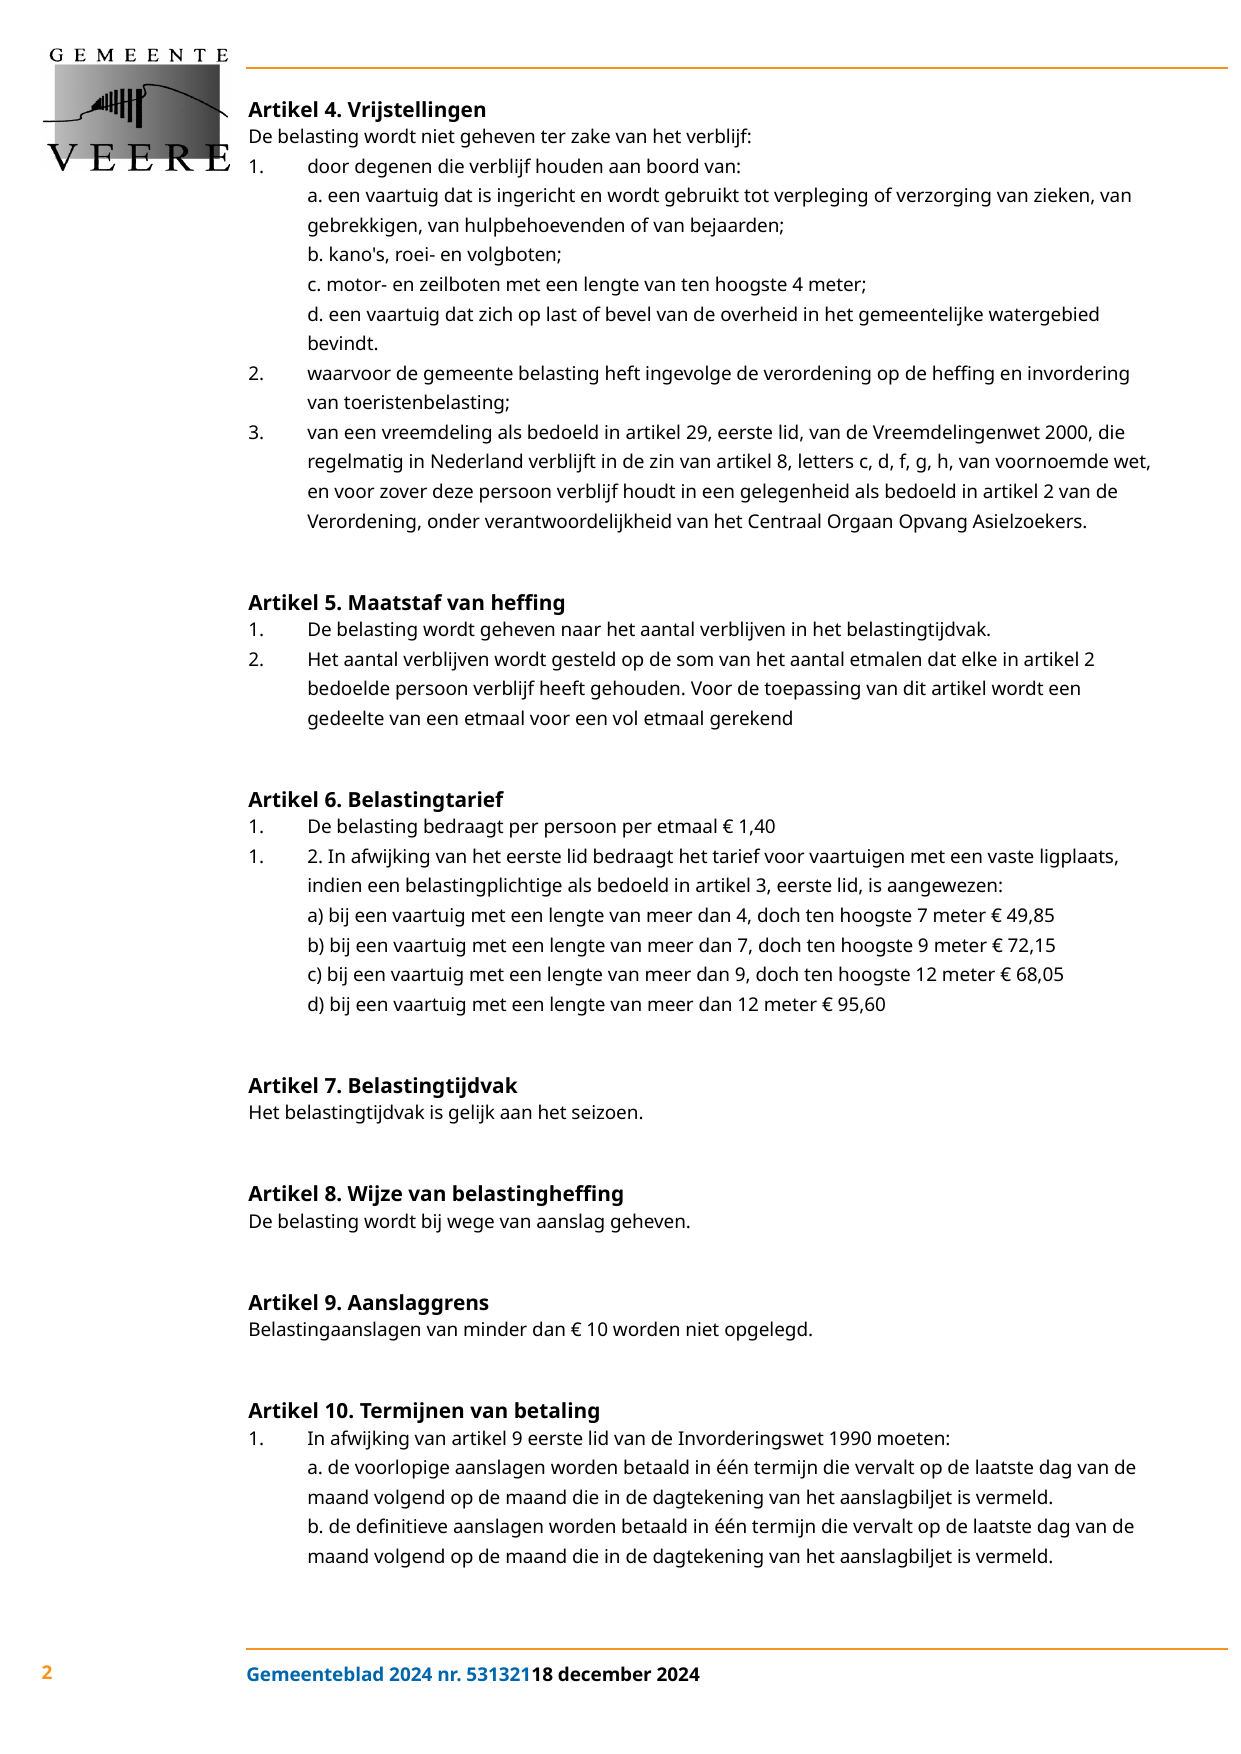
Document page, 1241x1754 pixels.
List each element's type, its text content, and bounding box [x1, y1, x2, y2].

text Artikel 7. Belastingtijdvak [248, 1071, 1152, 1099]
text Het belastingtijdvak is gelijk aan het seizoen. [248, 1099, 1152, 1125]
text De belasting wordt bij wege van aanslag geheven. [248, 1208, 1152, 1233]
list b. kano's, roei- en volgboten; [248, 242, 1152, 267]
list waarvoor de gemeente belasting heft ingevolge de verordening op de heffing en invordering van toeristenbelasting; [248, 360, 1152, 415]
list De belasting wordt geheven naar het aantal verblijven in het belastingtijdvak. [248, 616, 1152, 642]
list door degenen die verblijf houden aan boord van: [248, 153, 1152, 178]
text Belastingaanslagen van minder dan € 10 worden niet opgelegd. [248, 1316, 1152, 1342]
text Artikel 10. Termijnen van betaling [248, 1396, 1152, 1425]
list In afwijking van artikel 9 eerste lid van de Invorderingswet 1990 moeten: [248, 1425, 1152, 1450]
list c) bij een vaartuig met een lengte van meer dan 9, doch ten hoogste 12 meter € 68,05 [248, 961, 1152, 987]
list b. de definitieve aanslagen worden betaald in één termijn die vervalt op de laatste dag van de maand volgend op de maand die in de dagtekening van het aanslagbiljet is vermeld. [248, 1513, 1152, 1569]
text Artikel 9. Aanslaggrens [248, 1288, 1152, 1316]
text De belasting wordt niet geheven ter zake van het verblijf: [248, 123, 1152, 149]
text Artikel 4. Vrijstellingen [248, 95, 1152, 123]
picture [41, 47, 231, 172]
list a. een vaartuig dat is ingericht en wordt gebruikt tot verpleging of verzorging van zieken, van gebrekkigen, van hulpbehoevenden of van bejaarden; [248, 182, 1152, 238]
list van een vreemdeling als bedoeld in artikel 29, eerste lid, van de Vreemdelingenwet 2000, die regelmatig in Nederland verblijft in de zin van artikel 8, letters c, d, f, g, h, van voornoemde wet, en voor zover deze persoon verblijf houdt in een gelegenheid als bedoeld in artikel 2 van de Verordening, onder verantwoordelijkheid van het Centraal Orgaan Opvang Asielzoekers. [248, 419, 1152, 533]
list Het aantal verblijven wordt gesteld op de som van het aantal etmalen dat elke in artikel 2 bedoelde persoon verblijf heeft gehouden. Voor de toepassing van dit artikel wordt een gedeelte van een etmaal voor een vol etmaal gerekend [248, 646, 1152, 731]
list a) bij een vaartuig met een lengte van meer dan 4, doch ten hoogste 7 meter € 49,85 [248, 902, 1152, 928]
list b) bij een vaartuig met een lengte van meer dan 7, doch ten hoogste 9 meter € 72,15 [248, 932, 1152, 957]
text Artikel 5. Maatstaf van heffing [248, 588, 1152, 616]
list De belasting bedraagt per persoon per etmaal € 1,40 [248, 813, 1152, 839]
list 2. In afwijking van het eerste lid bedraagt het tarief voor vaartuigen met een vaste ligplaats, indien een belastingplichtige als bedoeld in artikel 3, eerste lid, is aangewezen: [248, 843, 1152, 898]
list d. een vaartuig dat zich op last of bevel van de overheid in het gemeentelijke watergebied bevindt. [248, 301, 1152, 356]
list a. de voorlopige aanslagen worden betaald in één termijn die vervalt op de laatste dag van de maand volgend op de maand die in de dagtekening van het aanslagbiljet is vermeld. [248, 1454, 1152, 1509]
text Artikel 6. Belastingtarief [248, 785, 1152, 813]
list d) bij een vaartuig met een lengte van meer dan 12 meter € 95,60 [248, 991, 1152, 1017]
text Artikel 8. Wijze van belastingheffing [248, 1179, 1152, 1208]
list c. motor- en zeilboten met een lengte van ten hoogste 4 meter; [248, 271, 1152, 297]
